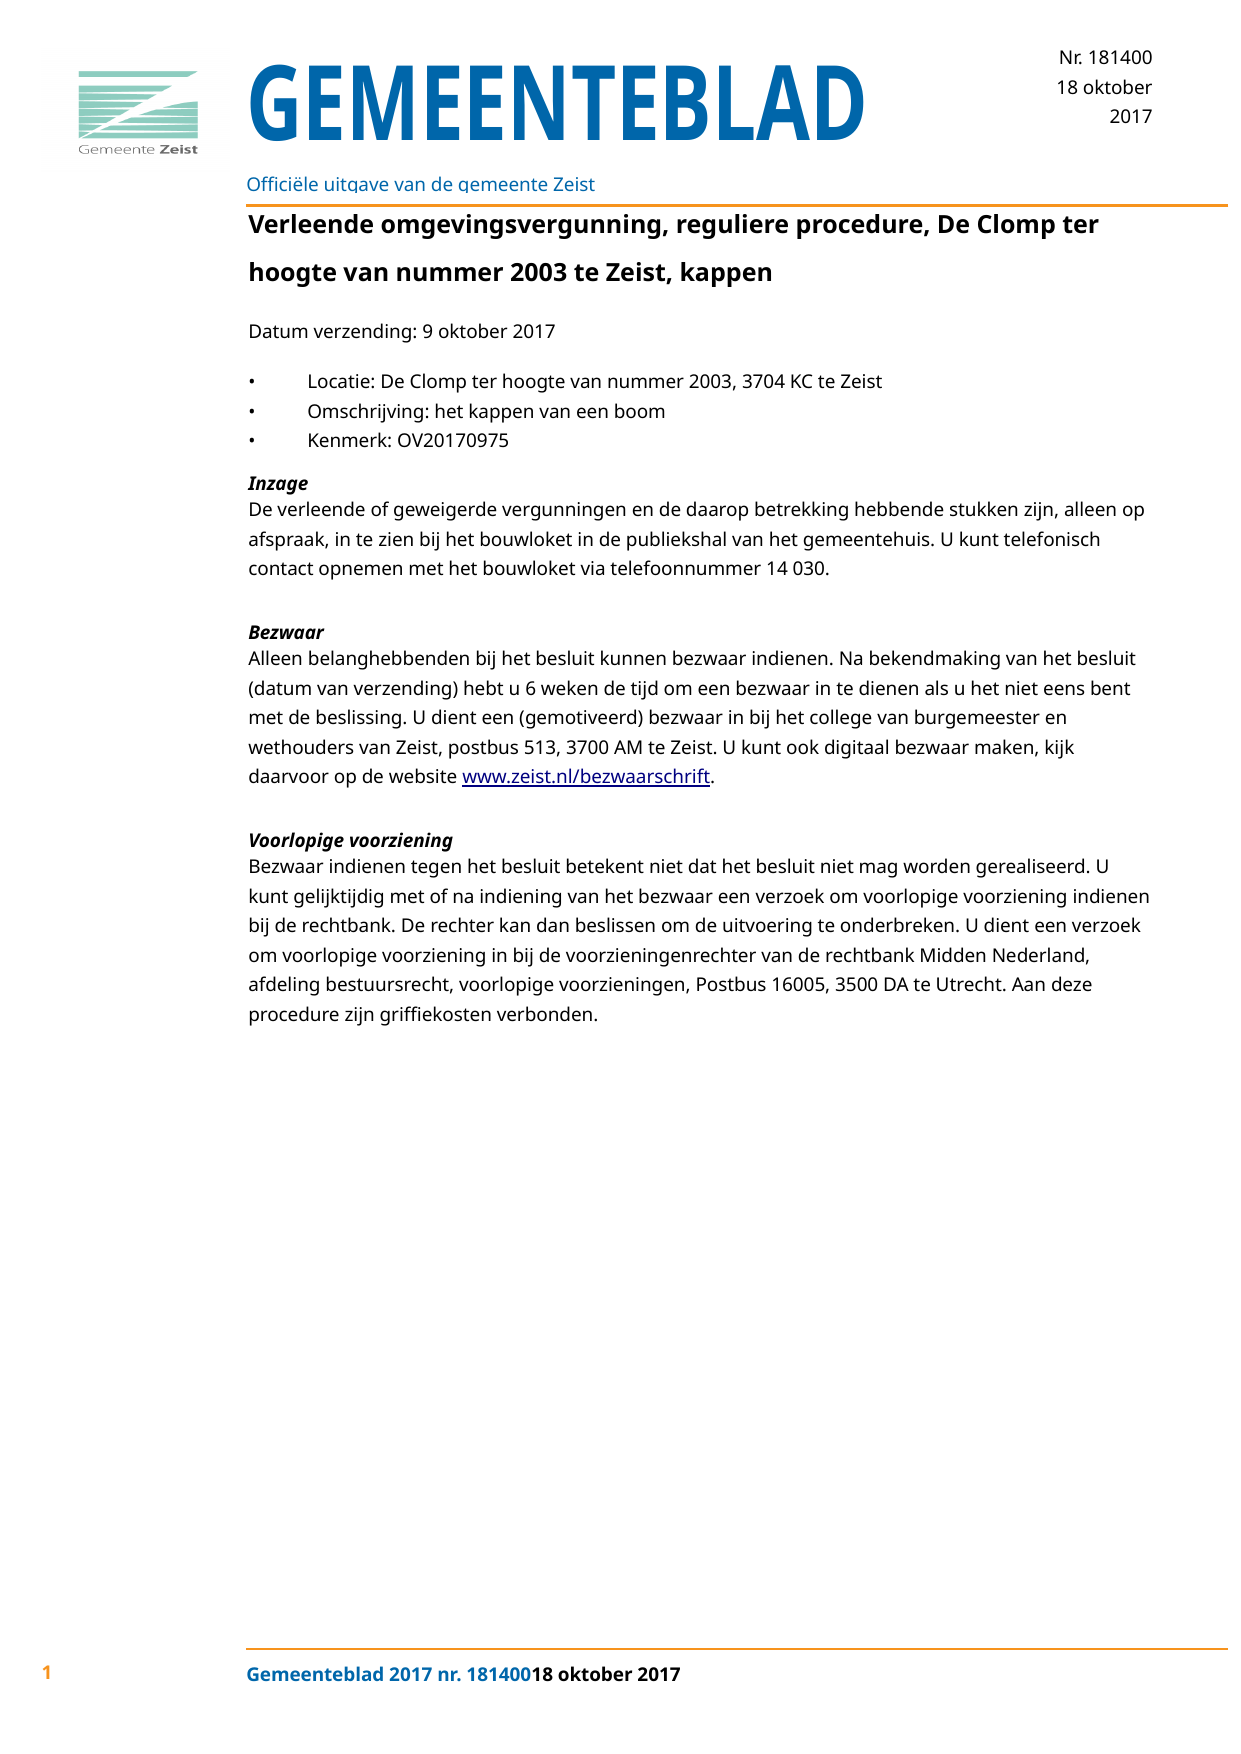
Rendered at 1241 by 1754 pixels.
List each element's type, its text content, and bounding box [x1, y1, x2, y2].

list Omschrijving: het kappen van een boom [248, 398, 1152, 424]
text Verleende omgevingsvergunning, reguliere procedure, De Clomp ter hoogte van nummer 2003 te Zeist, kappen [248, 207, 1152, 288]
text De verleende of geweigerde vergunningen en de daarop betrekking hebbende stukken zijn, alleen op afspraak, in te zien bij het bouwloket in de publiekshal van het gemeentehuis. U kunt telefonisch contact opnemen met het bouwloket via telefoonnummer 14 030. [248, 496, 1152, 581]
text Bezwaar indienen tegen het besluit betekent niet dat het besluit niet mag worden gerealiseerd. U kunt gelijktijdig met of na indiening van het bezwaar een verzoek om voorlopige voorziening indienen bij de rechtbank. De rechter kan dan beslissen om de uitvoering te onderbreken. U dient een verzoek om voorlopige voorziening in bij de voorzieningenrechter van de rechtbank Midden Nederland, afdeling bestuursrecht, voorlopige voorzieningen, Postbus 16005, 3500 DA te Utrecht. Aan deze procedure zijn griffiekosten verbonden. [248, 853, 1152, 1027]
text Inzage [248, 471, 1152, 496]
text Alleen belanghebbenden bij het besluit kunnen bezwaar indienen. Na bekendmaking van het besluit (datum van verzending) hebt u 6 weken de tijd om een bezwaar in te dienen als u het niet eens bent met de beslissing. U dient een (gemotiveerd) bezwaar in bij het college van burgemeester en wethouders van Zeist, postbus 513, 3700 AM te Zeist. U kunt ook digitaal bezwaar maken, kijk daarvoor op de website www.zeist.nl/bezwaarschrift. [248, 645, 1152, 789]
text Bezwaar [248, 619, 1152, 645]
text Voorlopige voorziening [248, 827, 1152, 853]
list Kenmerk: OV20170975 [248, 427, 1152, 453]
list Locatie: De Clomp ter hoogte van nummer 2003, 3704 KC te Zeist [248, 368, 1152, 394]
text Datum verzending: 9 oktober 2017 [248, 318, 1152, 344]
picture [41, 47, 231, 172]
